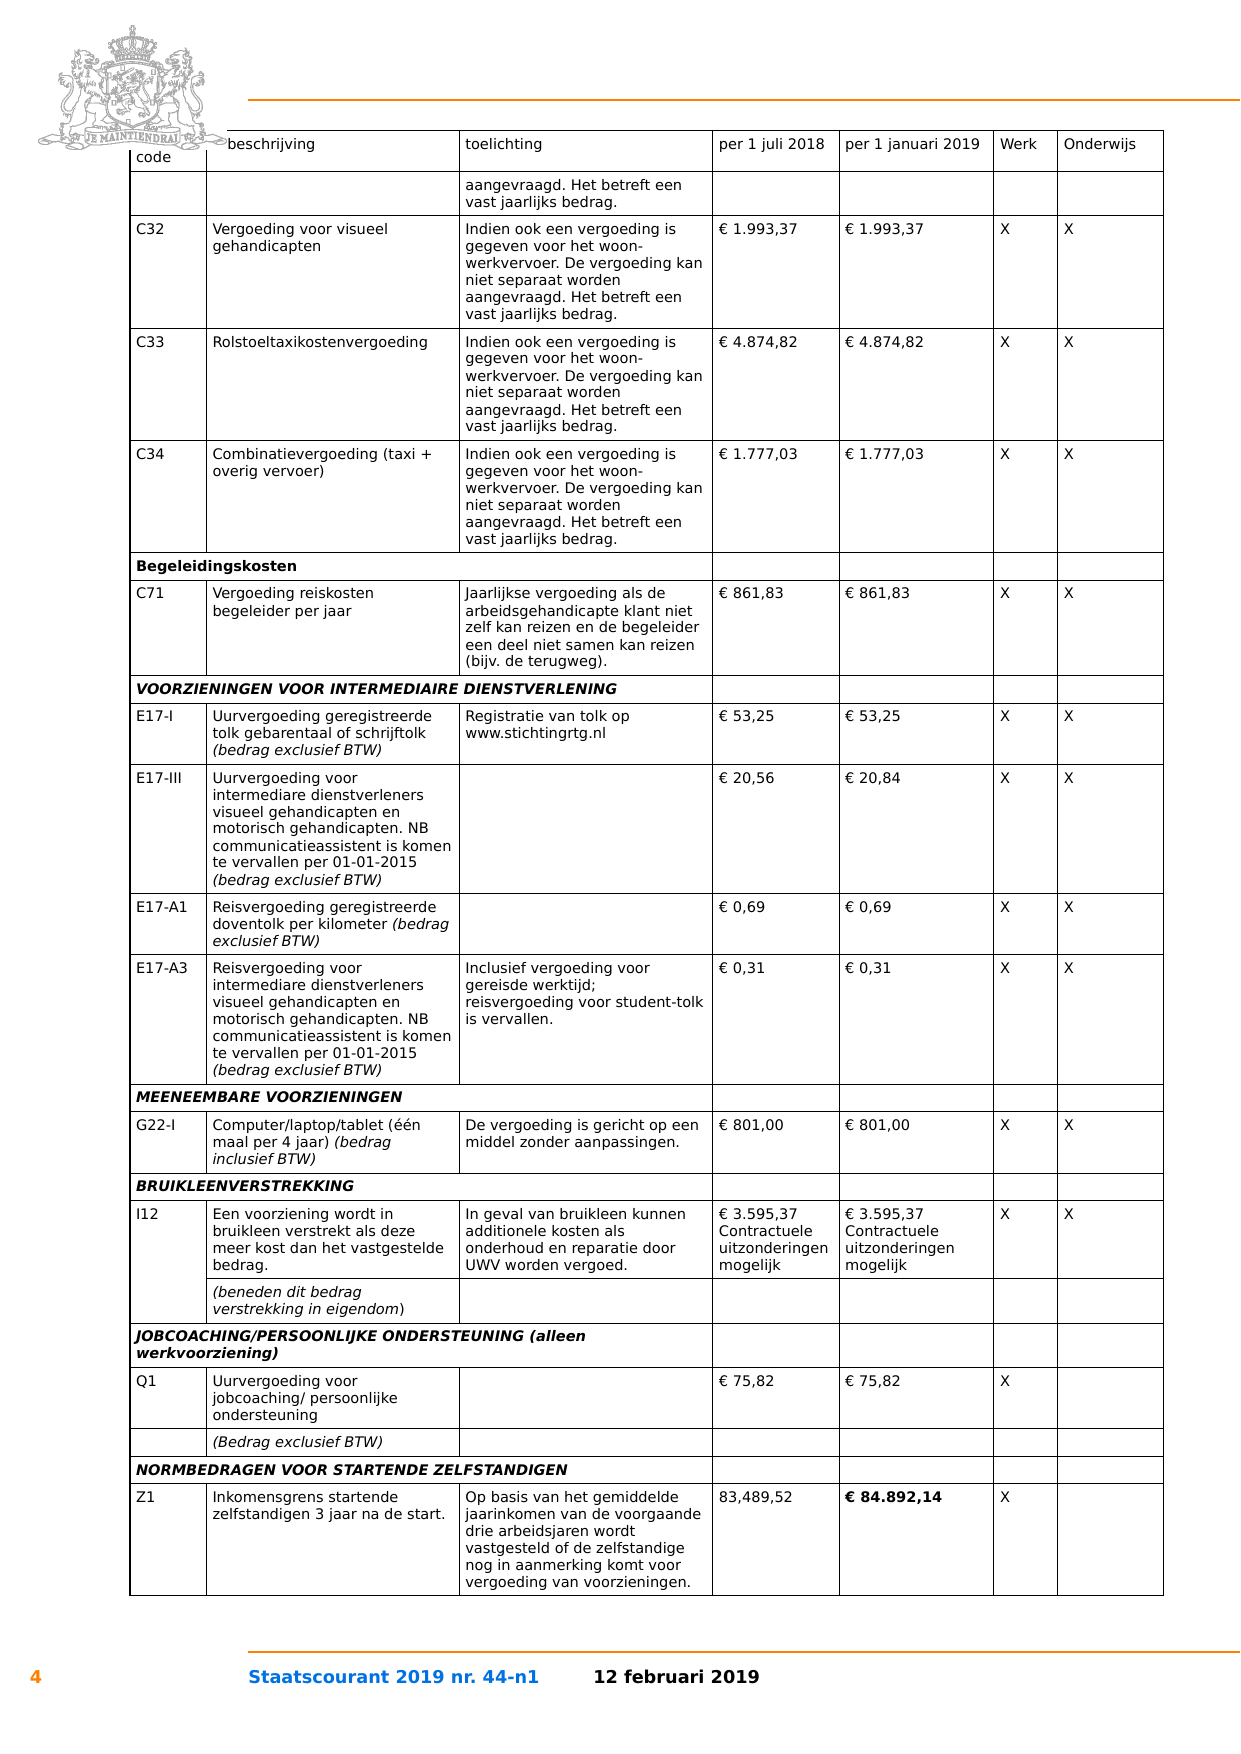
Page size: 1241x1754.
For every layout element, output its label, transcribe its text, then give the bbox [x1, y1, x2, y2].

table_cell [840, 1174, 993, 1200]
table_cell [713, 172, 839, 215]
table_cell [840, 676, 993, 702]
table_cell X [1058, 894, 1163, 954]
table_cell Uurvergoeding geregistreerde tolk gebarentaal of schrijftolk (bedrag exclusief BTW) [207, 704, 459, 764]
table_header toelichting [460, 131, 712, 171]
table_cell € 861,83 [713, 581, 839, 675]
table_cell Een voorziening wordt in bruikleen verstrekt als deze meer kost dan het vastgestelde bedrag. [207, 1201, 459, 1278]
table_cell Inclusief vergoeding voor gereisde werktijd; reisvergoeding voor student-tolk is vervallen. [460, 955, 712, 1084]
table_cell [1058, 172, 1163, 215]
table_header beschrijving [207, 131, 459, 171]
table_cell € 75,82 [840, 1368, 993, 1428]
table_cell JOBCOACHING/PERSOONLIJKE ONDERSTEUNING (alleen werkvoorziening) [131, 1324, 712, 1367]
table_header Onderwijs [1058, 131, 1163, 171]
table_cell € 861,83 [840, 581, 993, 675]
table_cell X [994, 441, 1057, 552]
table_cell € 4.874,82 [840, 329, 993, 440]
table_cell € 75,82 [713, 1368, 839, 1428]
table_cell X [1058, 216, 1163, 328]
table_cell [994, 1085, 1057, 1111]
table_cell € 3.595,37 Contractuele uitzonderingen mogelijk [713, 1201, 839, 1278]
table_cell X [1058, 704, 1163, 764]
table_cell € 0,31 [840, 955, 993, 1084]
table_header code [131, 150, 206, 171]
table_cell X [994, 1368, 1057, 1428]
table_cell [994, 676, 1057, 702]
table_cell € 53,25 [713, 704, 839, 764]
table_cell [840, 1429, 993, 1456]
table_cell Uurvergoeding voor intermediare dienstverleners visueel gehandicapten en motorisch gehandicapten. NB communicatieassistent is komen te vervallen per 01-01-2015 (bedrag exclusief BTW) [207, 765, 459, 893]
table_cell € 1.777,03 [840, 441, 993, 552]
table_cell Jaarlijkse vergoeding als de arbeidsgehandicapte klant niet zelf kan reizen en de begeleider een deel niet samen kan reizen (bijv. de terugweg). [460, 581, 712, 675]
table_cell aangevraagd. Het betreft een vast jaarlijks bedrag. [460, 172, 712, 215]
table_cell [713, 1085, 839, 1111]
table_cell E17-I [131, 704, 206, 764]
table_cell [994, 553, 1057, 580]
table_cell Rolstoeltaxikostenvergoeding [207, 329, 459, 440]
table_cell Op basis van het gemiddelde jaarinkomen van de voorgaande drie arbeidsjaren wordt vastgesteld of de zelfstandige nog in aanmerking komt voor vergoeding van voorzieningen. [460, 1484, 712, 1595]
table_cell I12 [131, 1201, 206, 1322]
table_cell X [994, 329, 1057, 440]
table_cell [1058, 676, 1163, 702]
table_cell [713, 676, 839, 702]
table_cell Combinatievergoeding (taxi + overig vervoer) [207, 441, 459, 552]
table_cell € 1.777,03 [713, 441, 839, 552]
table_cell [1058, 1174, 1163, 1200]
table_cell € 53,25 [840, 704, 993, 764]
table_cell € 20,56 [713, 765, 839, 893]
table_cell X [994, 1201, 1057, 1278]
table_cell € 801,00 [713, 1112, 839, 1172]
table_cell Reisvergoeding geregistreerde doventolk per kilometer (bedrag exclusief BTW) [207, 894, 459, 954]
table_cell € 20,84 [840, 765, 993, 893]
table_cell € 3.595,37 Contractuele uitzonderingen mogelijk [840, 1201, 993, 1278]
table_cell X [1058, 1112, 1163, 1172]
table_cell De vergoeding is gericht op een middel zonder aanpassingen. [460, 1112, 712, 1172]
table_cell C71 [131, 581, 206, 675]
table_cell [460, 1429, 712, 1456]
table_cell C34 [131, 441, 206, 552]
table_cell C33 [131, 329, 206, 440]
table_cell Q1 [131, 1368, 206, 1428]
table_cell [994, 1174, 1057, 1200]
table_cell X [994, 894, 1057, 954]
table_cell X [1058, 1201, 1163, 1278]
table_cell [207, 172, 459, 215]
table_cell Indien ook een vergoeding is gegeven voor het woon- werkvervoer. De vergoeding kan niet separaat worden aangevraagd. Het betreft een vast jaarlijks bedrag. [460, 216, 712, 328]
table_cell E17-A3 [131, 955, 206, 1084]
table_cell € 0,69 [713, 894, 839, 954]
table_cell X [994, 765, 1057, 893]
table_cell [1058, 1429, 1163, 1456]
table_cell [460, 765, 712, 893]
table_cell € 1.993,37 [840, 216, 993, 328]
table_cell [1058, 1085, 1163, 1111]
table_cell X [994, 704, 1057, 764]
table_cell X [994, 955, 1057, 1084]
table_cell [713, 553, 839, 580]
table_cell Computer/laptop/tablet (één maal per 4 jaar) (bedrag inclusief BTW) [207, 1112, 459, 1172]
table_cell [131, 1429, 206, 1456]
table_header per 1 juli 2018 [713, 131, 839, 171]
table_cell Z1 [131, 1484, 206, 1595]
table_cell X [1058, 955, 1163, 1084]
table_cell [840, 172, 993, 215]
table_cell [840, 1279, 993, 1322]
table_cell (beneden dit bedrag verstrekking in eigendom) [207, 1279, 459, 1322]
table_cell E17-III [131, 765, 206, 893]
table_cell G22-I [131, 1112, 206, 1172]
table_cell (Bedrag exclusief BTW) [207, 1429, 459, 1456]
table_cell Inkomensgrens startende zelfstandigen 3 jaar na de start. [207, 1484, 459, 1595]
table_cell X [1058, 441, 1163, 552]
table_cell [713, 1174, 839, 1200]
table_cell [840, 1457, 993, 1483]
table_cell [1058, 1484, 1163, 1595]
table_cell € 0,31 [713, 955, 839, 1084]
table_cell [713, 1457, 839, 1483]
table_cell Vergoeding voor visueel gehandicapten [207, 216, 459, 328]
table_cell VOORZIENINGEN VOOR INTERMEDIAIRE DIENSTVERLENING [131, 676, 712, 702]
table_cell [1058, 1457, 1163, 1483]
table_cell [994, 1429, 1057, 1456]
table_cell [713, 1324, 839, 1367]
table_cell Indien ook een vergoeding is gegeven voor het woon- werkvervoer. De vergoeding kan niet separaat worden aangevraagd. Het betreft een vast jaarlijks bedrag. [460, 329, 712, 440]
table_cell [713, 1429, 839, 1456]
table_header per 1 januari 2019 [840, 131, 993, 171]
table_cell [460, 894, 712, 954]
table_cell € 84.892,14 [840, 1484, 993, 1595]
table_cell [713, 1279, 839, 1322]
table_cell Uurvergoeding voor jobcoaching/ persoonlijke ondersteuning [207, 1368, 459, 1428]
table_cell BRUIKLEENVERSTREKKING [131, 1174, 712, 1200]
table_cell Begeleidingskosten [131, 553, 712, 580]
table_cell X [994, 216, 1057, 328]
table_cell X [1058, 581, 1163, 675]
table_cell [1058, 1324, 1163, 1367]
table_cell [1058, 1368, 1163, 1428]
table_cell € 4.874,82 [713, 329, 839, 440]
table_cell X [994, 1112, 1057, 1172]
table_cell [840, 1085, 993, 1111]
table_cell E17-A1 [131, 894, 206, 954]
table_cell Registratie van tolk op www.stichtingrtg.nl [460, 704, 712, 764]
table_cell [994, 172, 1057, 215]
table_cell NORMBEDRAGEN VOOR STARTENDE ZELFSTANDIGEN [131, 1457, 712, 1483]
table_cell Indien ook een vergoeding is gegeven voor het woon- werkvervoer. De vergoeding kan niet separaat worden aangevraagd. Het betreft een vast jaarlijks bedrag. [460, 441, 712, 552]
table_cell X [1058, 329, 1163, 440]
picture [38, 25, 227, 150]
table_cell [840, 1324, 993, 1367]
table_cell [994, 1324, 1057, 1367]
table_cell X [994, 581, 1057, 675]
table_cell Reisvergoeding voor intermediare dienstverleners visueel gehandicapten en motorisch gehandicapten. NB communicatieassistent is komen te vervallen per 01-01-2015 (bedrag exclusief BTW) [207, 955, 459, 1084]
table_cell In geval van bruikleen kunnen additionele kosten als onderhoud en reparatie door UWV worden vergoed. [460, 1201, 712, 1278]
table_cell C32 [131, 216, 206, 328]
table_cell € 1.993,37 [713, 216, 839, 328]
table_cell € 801,00 [840, 1112, 993, 1172]
table_cell [1058, 553, 1163, 580]
table_cell MEENEEMBARE VOORZIENINGEN [131, 1085, 712, 1111]
table_cell X [994, 1484, 1057, 1595]
table_cell X [1058, 765, 1163, 893]
table_cell Vergoeding reiskosten begeleider per jaar [207, 581, 459, 675]
table_cell [994, 1457, 1057, 1483]
table_cell [994, 1279, 1057, 1322]
table_cell [131, 172, 206, 215]
table_cell [840, 553, 993, 580]
table_header Werk [994, 131, 1057, 171]
table_cell 83,489,52 [713, 1484, 839, 1595]
table_cell € 0,69 [840, 894, 993, 954]
table_cell [460, 1279, 712, 1322]
table_cell [460, 1368, 712, 1428]
table_cell [1058, 1279, 1163, 1322]
